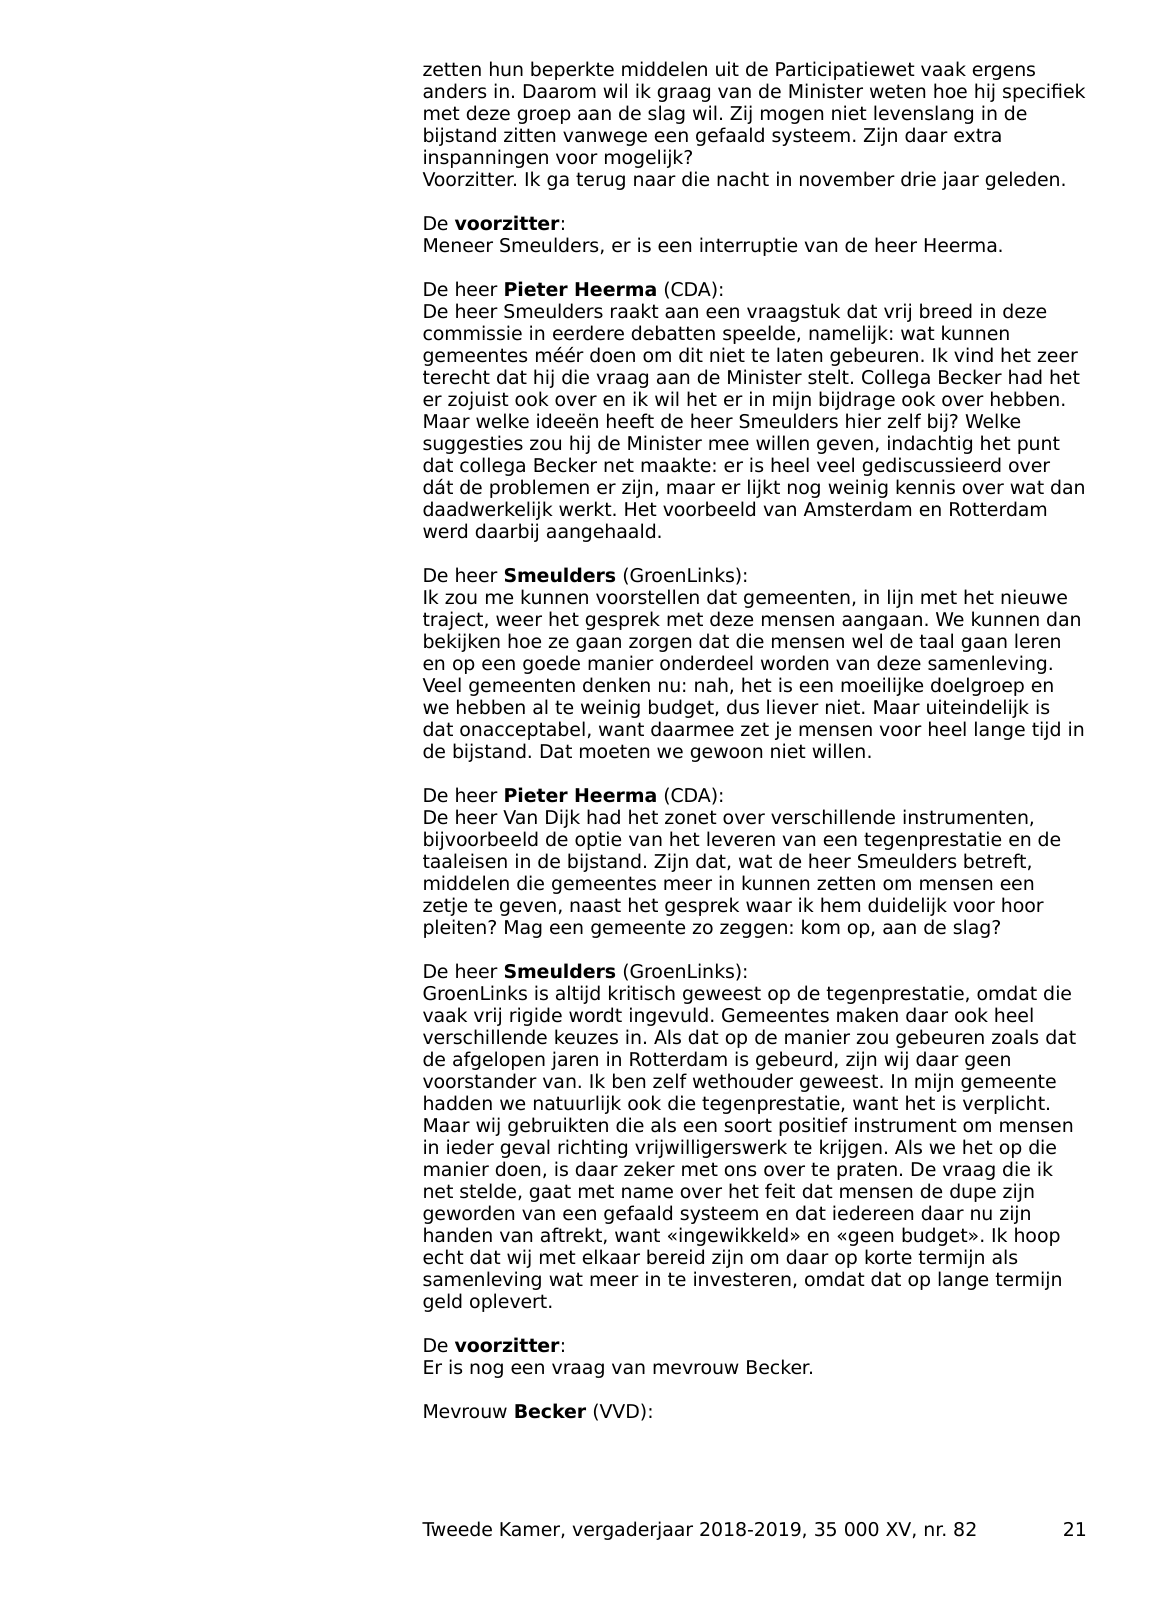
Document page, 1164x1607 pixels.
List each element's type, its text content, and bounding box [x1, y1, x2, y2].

text Mevrouw Becker (VVD): [422, 1401, 1087, 1423]
text De voorzitter: [422, 1335, 1087, 1357]
text De heer Pieter Heerma (CDA): [422, 279, 1087, 301]
text De heer Smeulders (GroenLinks): [422, 961, 1087, 983]
text De heer Van Dijk had het zonet over verschillende instrumenten, bijvoorbeeld de optie van het leveren van een tegenprestatie en de taaleisen in de bijstand. Zijn dat, wat de heer Smeulders betreft, middelen die gemeentes meer in kunnen zetten om mensen een zetje te geven, naast het gesprek waar ik hem duidelijk voor hoor pleiten? Mag een gemeente zo zeggen: kom op, aan de slag? [422, 807, 1087, 939]
text De heer Smeulders raakt aan een vraagstuk dat vrij breed in deze commissie in eerdere debatten speelde, namelijk: wat kunnen gemeentes méér doen om dit niet te laten gebeuren. Ik vind het zeer terecht dat hij die vraag aan de Minister stelt. Collega Becker had het er zojuist ook over en ik wil het er in mijn bijdrage ook over hebben. Maar welke ideeën heeft de heer Smeulders hier zelf bij? Welke suggesties zou hij de Minister mee willen geven, indachtig het punt dat collega Becker net maakte: er is heel veel gediscussieerd over dát de problemen er zijn, maar er lijkt nog weinig kennis over wat dan daadwerkelijk werkt. Het voorbeeld van Amsterdam en Rotterdam werd daarbij aangehaald. [422, 301, 1087, 543]
text Voorzitter. Ik ga terug naar die nacht in november drie jaar geleden. [422, 169, 1087, 191]
text De heer Smeulders (GroenLinks): [422, 565, 1087, 587]
text Meneer Smeulders, er is een interruptie van de heer Heerma. [422, 235, 1087, 257]
text zetten hun beperkte middelen uit de Participatiewet vaak ergens anders in. Daarom wil ik graag van de Minister weten hoe hij specifiek met deze groep aan de slag wil. Zij mogen niet levenslang in de bijstand zitten vanwege een gefaald systeem. Zijn daar extra inspanningen voor mogelijk? [422, 59, 1087, 169]
text GroenLinks is altijd kritisch geweest op de tegenprestatie, omdat die vaak vrij rigide wordt ingevuld. Gemeentes maken daar ook heel verschillende keuzes in. Als dat op de manier zou gebeuren zoals dat de afgelopen jaren in Rotterdam is gebeurd, zijn wij daar geen voorstander van. Ik ben zelf wethouder geweest. In mijn gemeente hadden we natuurlijk ook die tegenprestatie, want het is verplicht. Maar wij gebruikten die als een soort positief instrument om mensen in ieder geval richting vrijwilligerswerk te krijgen. Als we het op die manier doen, is daar zeker met ons over te praten. De vraag die ik net stelde, gaat met name over het feit dat mensen de dupe zijn geworden van een gefaald systeem en dat iedereen daar nu zijn handen van aftrekt, want «ingewikkeld» en «geen budget». Ik hoop echt dat wij met elkaar bereid zijn om daar op korte termijn als samenleving wat meer in te investeren, omdat dat op lange termijn geld oplevert. [422, 983, 1087, 1313]
text Ik zou me kunnen voorstellen dat gemeenten, in lijn met het nieuwe traject, weer het gesprek met deze mensen aangaan. We kunnen dan bekijken hoe ze gaan zorgen dat die mensen wel de taal gaan leren en op een goede manier onderdeel worden van deze samenleving. Veel gemeenten denken nu: nah, het is een moeilijke doelgroep en we hebben al te weinig budget, dus liever niet. Maar uiteindelijk is dat onacceptabel, want daarmee zet je mensen voor heel lange tijd in de bijstand. Dat moeten we gewoon niet willen. [422, 587, 1087, 763]
text Er is nog een vraag van mevrouw Becker. [422, 1357, 1087, 1379]
text De heer Pieter Heerma (CDA): [422, 785, 1087, 807]
text De voorzitter: [422, 213, 1087, 235]
